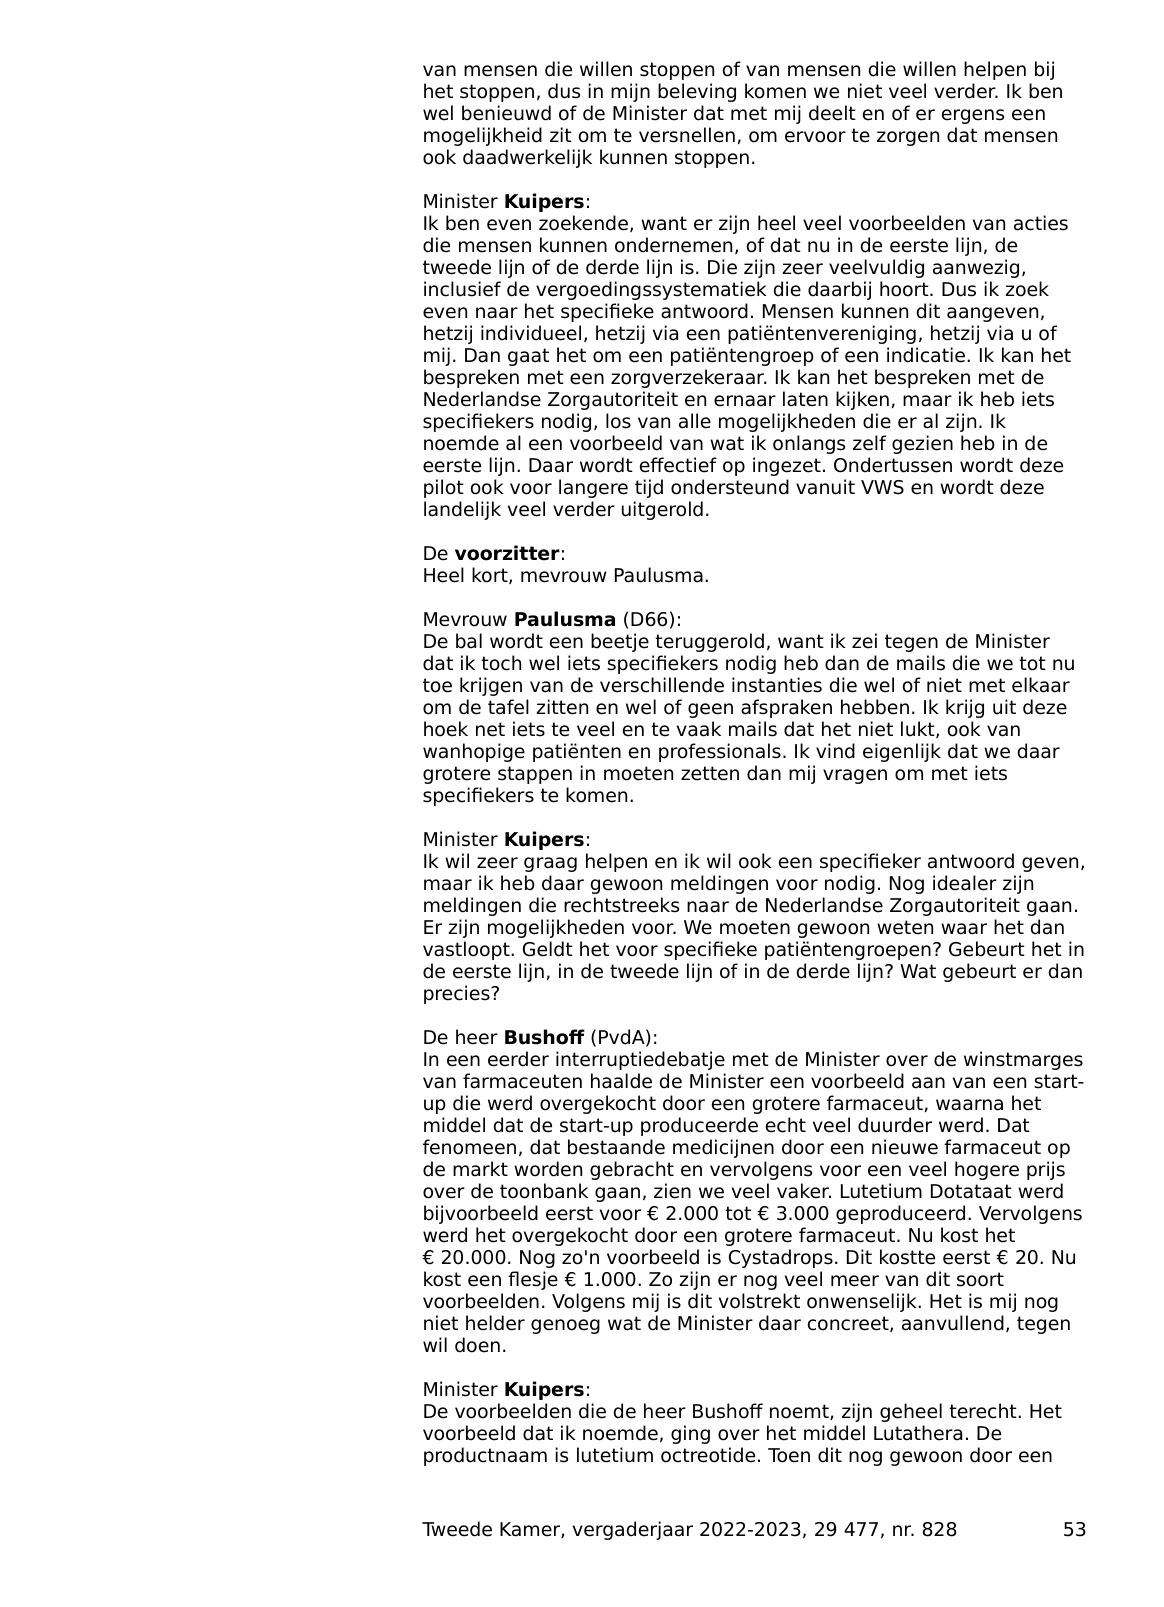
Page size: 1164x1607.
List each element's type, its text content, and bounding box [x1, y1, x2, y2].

text Minister Kuipers: [422, 1379, 1087, 1401]
text In een eerder interruptiedebatje met de Minister over de winstmarges van farmaceuten haalde de Minister een voorbeeld aan van een start-up die werd overgekocht door een grotere farmaceut, waarna het middel dat de start-up produceerde echt veel duurder werd. Dat fenomeen, dat bestaande medicijnen door een nieuwe farmaceut op de markt worden gebracht en vervolgens voor een veel hogere prijs over de toonbank gaan, zien we veel vaker. Lutetium Dotataat werd bijvoorbeeld eerst voor € 2.000 tot € 3.000 geproduceerd. Vervolgens werd het overgekocht door een grotere farmaceut. Nu kost het € 20.000. Nog zo'n voorbeeld is Cystadrops. Dit kostte eerst € 20. Nu kost een flesje € 1.000. Zo zijn er nog veel meer van dit soort voorbeelden. Volgens mij is dit volstrekt onwenselijk. Het is mij nog niet helder genoeg wat de Minister daar concreet, aanvullend, tegen wil doen. [422, 1049, 1087, 1357]
text Ik wil zeer graag helpen en ik wil ook een specifieker antwoord geven, maar ik heb daar gewoon meldingen voor nodig. Nog idealer zijn meldingen die rechtstreeks naar de Nederlandse Zorgautoriteit gaan. Er zijn mogelijkheden voor. We moeten gewoon weten waar het dan vastloopt. Geldt het voor specifieke patiëntengroepen? Gebeurt het in de eerste lijn, in de tweede lijn of in de derde lijn? Wat gebeurt er dan precies? [422, 851, 1087, 1005]
text Minister Kuipers: [422, 191, 1087, 213]
text Ik ben even zoekende, want er zijn heel veel voorbeelden van acties die mensen kunnen ondernemen, of dat nu in de eerste lijn, de tweede lijn of de derde lijn is. Die zijn zeer veelvuldig aanwezig, inclusief de vergoedingssystematiek die daarbij hoort. Dus ik zoek even naar het specifieke antwoord. Mensen kunnen dit aangeven, hetzij individueel, hetzij via een patiëntenvereniging, hetzij via u of mij. Dan gaat het om een patiëntengroep of een indicatie. Ik kan het bespreken met een zorgverzekeraar. Ik kan het bespreken met de Nederlandse Zorgautoriteit en ernaar laten kijken, maar ik heb iets specifiekers nodig, los van alle mogelijkheden die er al zijn. Ik noemde al een voorbeeld van wat ik onlangs zelf gezien heb in de eerste lijn. Daar wordt effectief op ingezet. Ondertussen wordt deze pilot ook voor langere tijd ondersteund vanuit VWS en wordt deze landelijk veel verder uitgerold. [422, 213, 1087, 521]
text Minister Kuipers: [422, 829, 1087, 851]
text De heer Bushoff (PvdA): [422, 1027, 1087, 1049]
text van mensen die willen stoppen of van mensen die willen helpen bij het stoppen, dus in mijn beleving komen we niet veel verder. Ik ben wel benieuwd of de Minister dat met mij deelt en of er ergens een mogelijkheid zit om te versnellen, om ervoor te zorgen dat mensen ook daadwerkelijk kunnen stoppen. [422, 59, 1087, 169]
text Heel kort, mevrouw Paulusma. [422, 565, 1087, 587]
text Mevrouw Paulusma (D66): [422, 609, 1087, 631]
text De voorzitter: [422, 543, 1087, 565]
text De bal wordt een beetje teruggerold, want ik zei tegen de Minister dat ik toch wel iets specifiekers nodig heb dan de mails die we tot nu toe krijgen van de verschillende instanties die wel of niet met elkaar om de tafel zitten en wel of geen afspraken hebben. Ik krijg uit deze hoek net iets te veel en te vaak mails dat het niet lukt, ook van wanhopige patiënten en professionals. Ik vind eigenlijk dat we daar grotere stappen in moeten zetten dan mij vragen om met iets specifiekers te komen. [422, 631, 1087, 807]
text De voorbeelden die de heer Bushoff noemt, zijn geheel terecht. Het voorbeeld dat ik noemde, ging over het middel Lutathera. De productnaam is lutetium octreotide. Toen dit nog gewoon door een [422, 1401, 1087, 1467]
